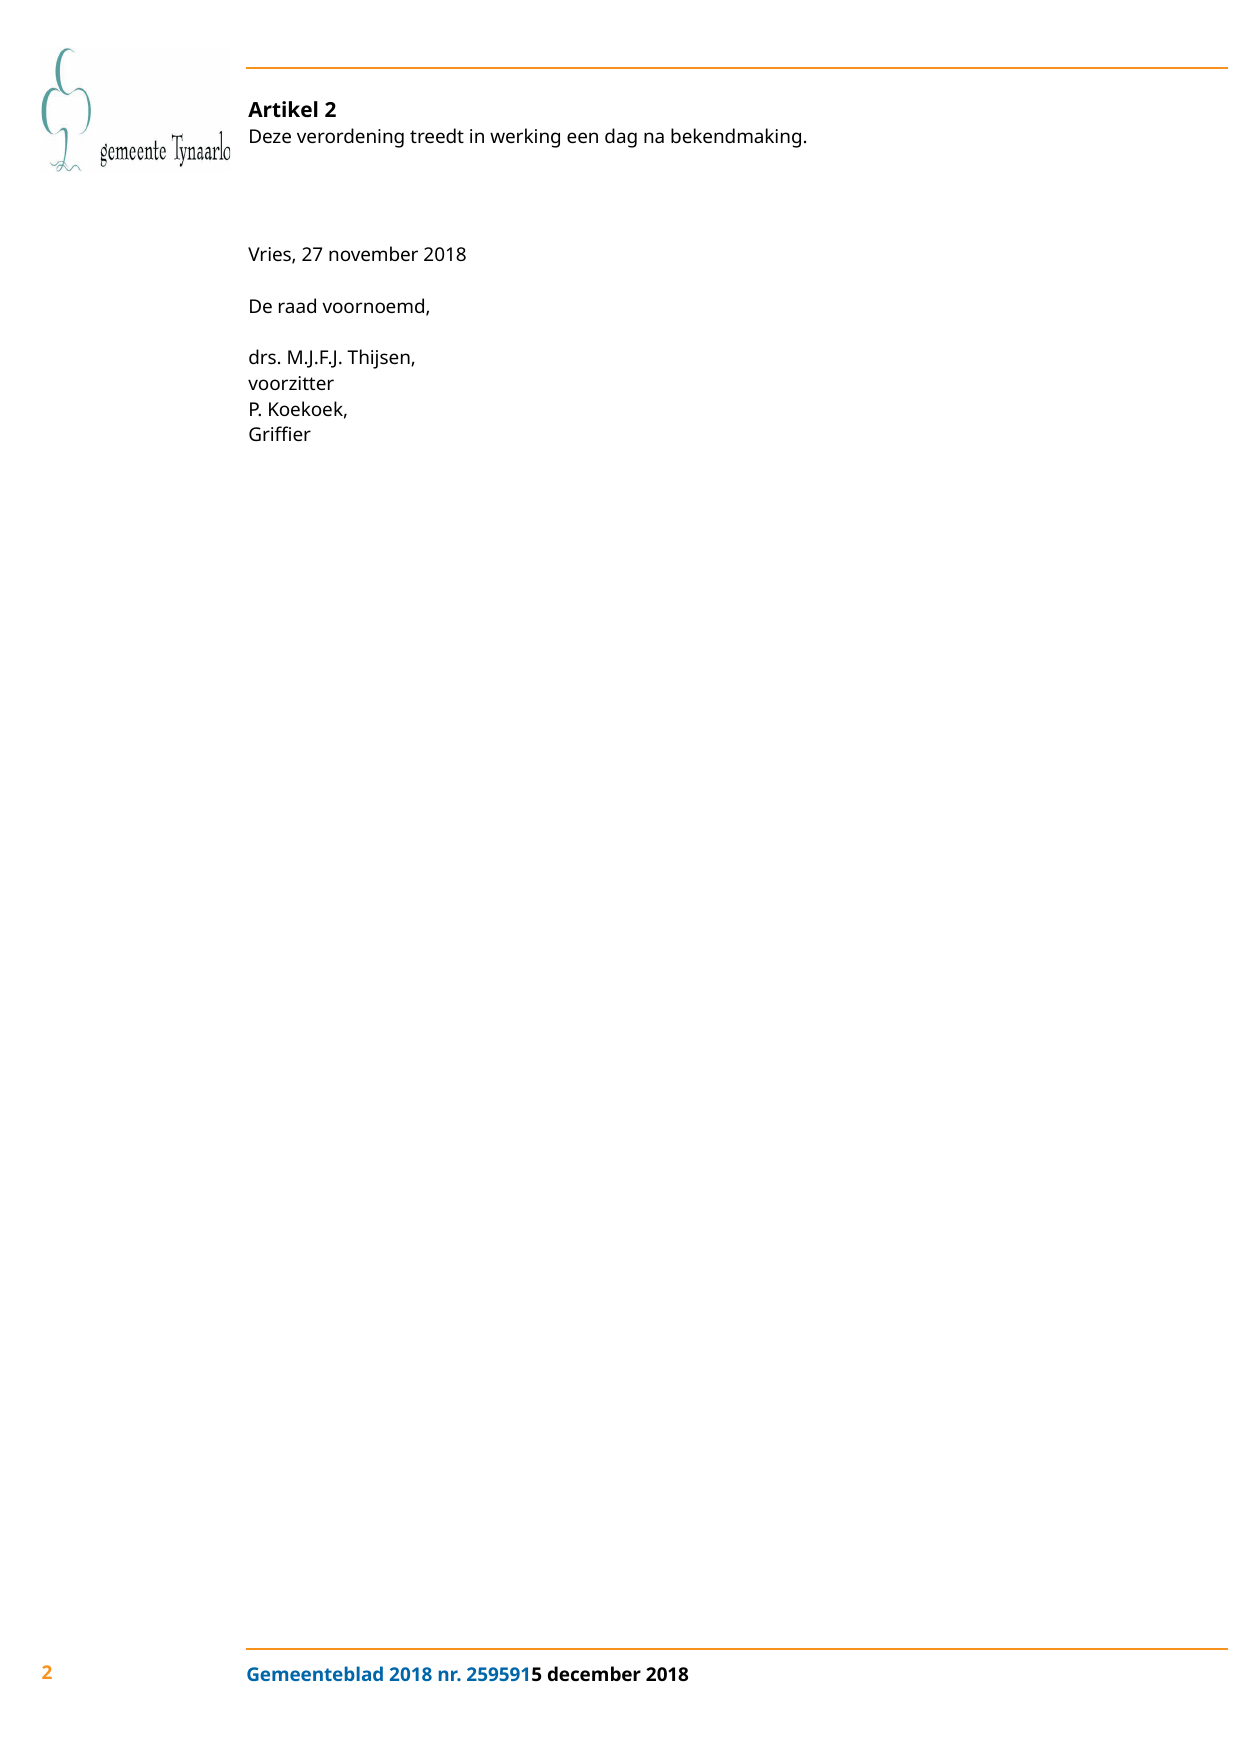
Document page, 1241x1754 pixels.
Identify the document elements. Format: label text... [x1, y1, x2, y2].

text Deze verordening treedt in werking een dag na bekendmaking. [248, 123, 1152, 149]
text Griffier [248, 422, 1152, 447]
text voorzitter [248, 370, 1152, 396]
picture [41, 47, 231, 172]
text drs. M.J.F.J. Thijsen, [248, 344, 1152, 370]
text Vries, 27 november 2018 [248, 242, 1152, 267]
text P. Koekoek, [248, 396, 1152, 422]
text Artikel 2 [248, 95, 1152, 123]
text De raad voornoemd, [248, 293, 1152, 319]
